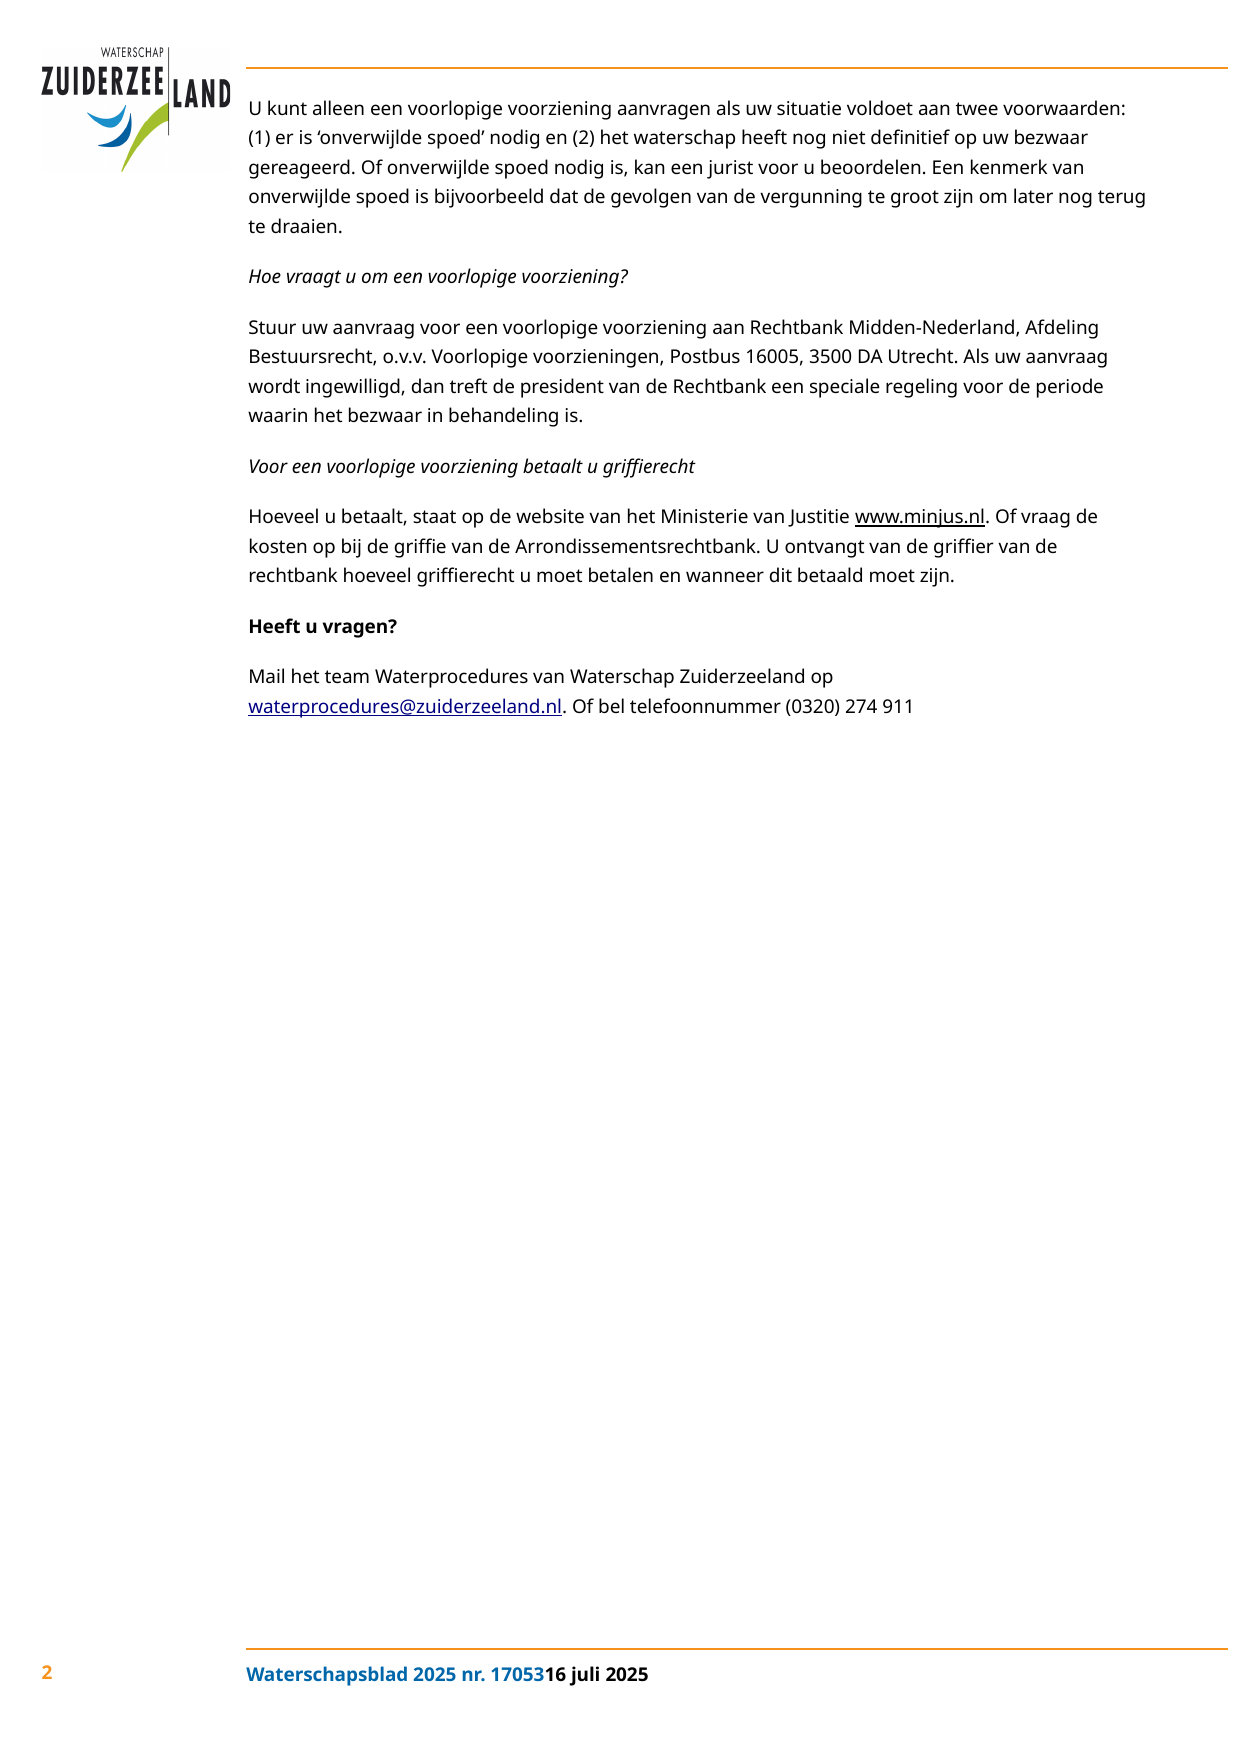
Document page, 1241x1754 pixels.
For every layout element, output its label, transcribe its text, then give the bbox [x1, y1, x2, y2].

picture [41, 47, 231, 172]
text Hoeveel u betaalt, staat op de website van het Ministerie van Justitie www.minjus.nl. Of vraag de kosten op bij de griffie van de Arrondissementsrechtbank. U ontvangt van de griffier van de rechtbank hoeveel griffierecht u moet betalen en wanneer dit betaald moet zijn. [248, 503, 1152, 588]
text Hoe vraagt u om een voorlopige voorziening? [248, 263, 1152, 289]
text Mail het team Waterprocedures van Waterschap Zuiderzeeland op waterprocedures@zuiderzeeland.nl. Of bel telefoonnummer (0320) 274 911 [248, 663, 1152, 719]
text Heeft u vragen? [248, 613, 1152, 639]
text U kunt alleen een voorlopige voorziening aanvragen als uw situatie voldoet aan twee voorwaarden: (1) er is ‘onverwijlde spoed’ nodig en (2) het waterschap heeft nog niet definitief op uw bezwaar gereageerd. Of onverwijlde spoed nodig is, kan een jurist voor u beoordelen. Een kenmerk van onverwijlde spoed is bijvoorbeeld dat de gevolgen van de vergunning te groot zijn om later nog terug te draaien. [248, 95, 1152, 239]
text Stuur uw aanvraag voor een voorlopige voorziening aan Rechtbank Midden-Nederland, Afdeling Bestuursrecht, o.v.v. Voorlopige voorzieningen, Postbus 16005, 3500 DA Utrecht. Als uw aanvraag wordt ingewilligd, dan treft de president van de Rechtbank een speciale regeling voor de periode waarin het bezwaar in behandeling is. [248, 314, 1152, 428]
text Voor een voorlopige voorziening betaalt u griffierecht [248, 453, 1152, 479]
